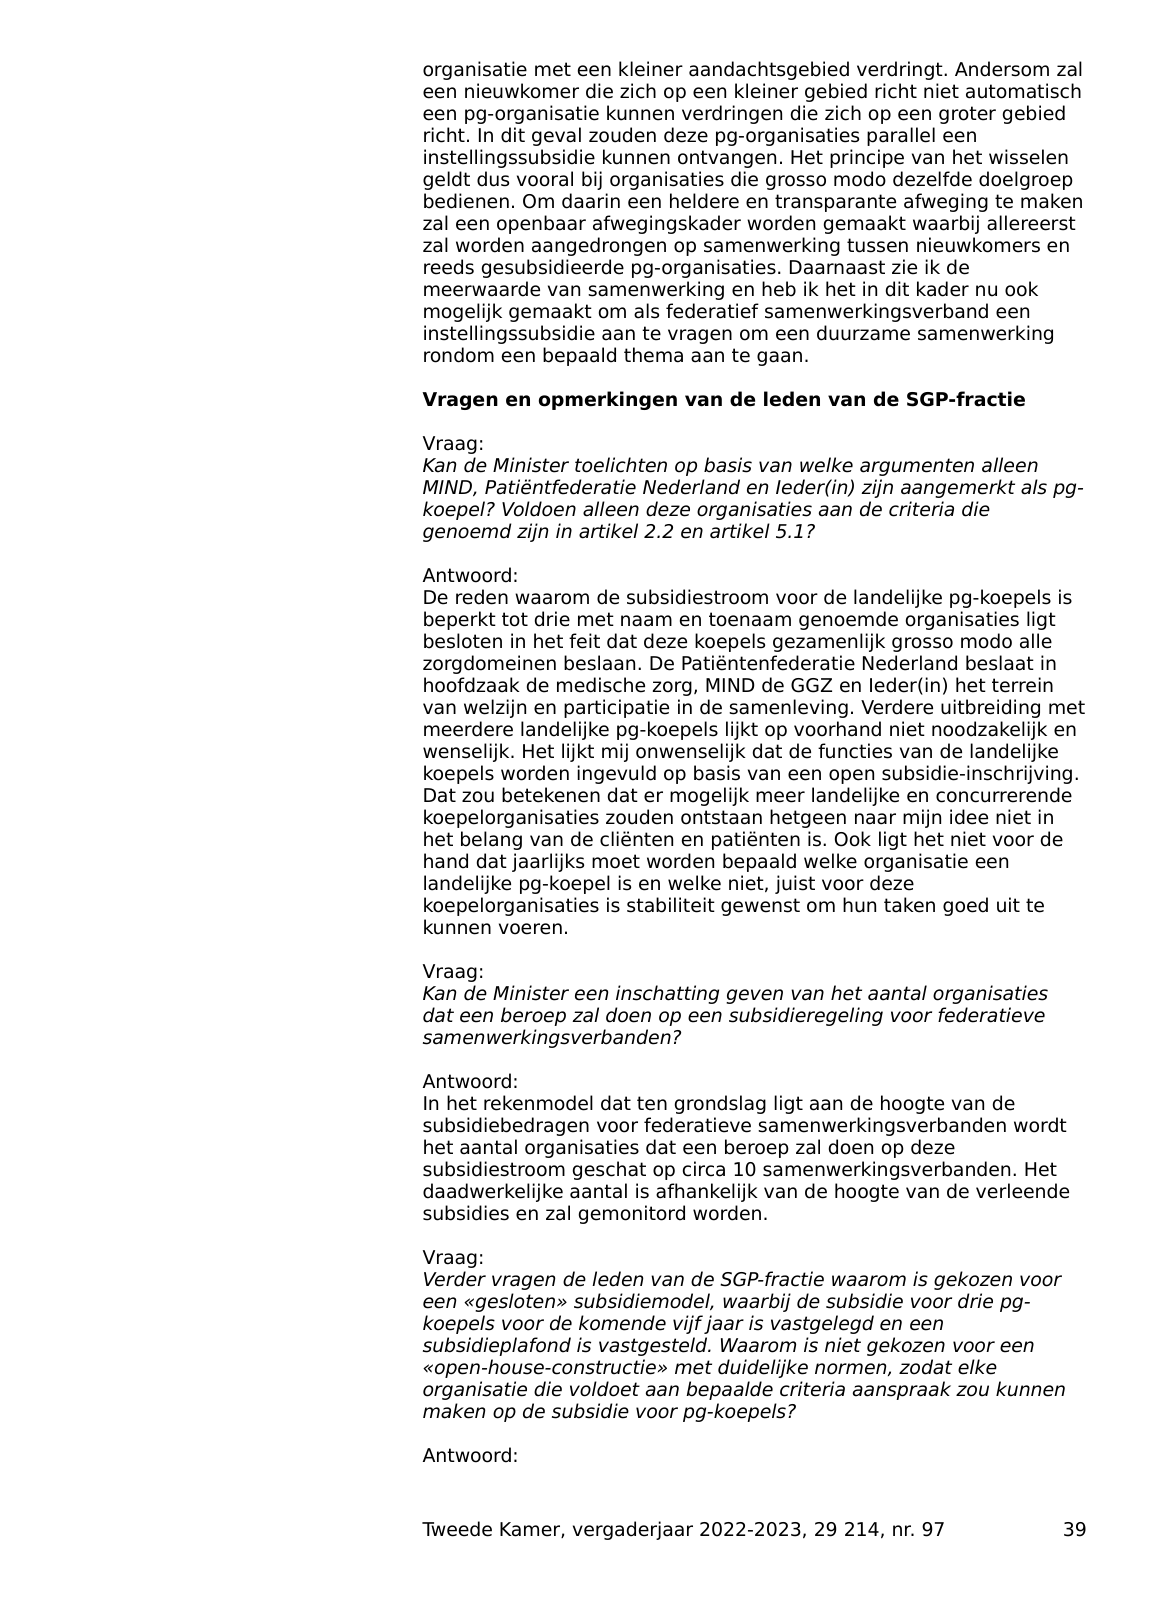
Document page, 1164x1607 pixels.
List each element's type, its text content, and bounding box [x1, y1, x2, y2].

text Vraag: [422, 1247, 1087, 1269]
text Kan de Minister een inschatting geven van het aantal organisaties dat een beroep zal doen op een subsidieregeling voor federatieve samenwerkingsverbanden? [422, 983, 1087, 1049]
text In het rekenmodel dat ten grondslag ligt aan de hoogte van de subsidiebedragen voor federatieve samenwerkingsverbanden wordt het aantal organisaties dat een beroep zal doen op deze subsidiestroom geschat op circa 10 samenwerkingsverbanden. Het daadwerkelijke aantal is afhankelijk van de hoogte van de verleende subsidies en zal gemonitord worden. [422, 1093, 1087, 1225]
text De reden waarom de subsidiestroom voor de landelijke pg-koepels is beperkt tot drie met naam en toenaam genoemde organisaties ligt besloten in het feit dat deze koepels gezamenlijk grosso modo alle zorgdomeinen beslaan. De Patiëntenfederatie Nederland beslaat in hoofdzaak de medische zorg, MIND de GGZ en Ieder(in) het terrein van welzijn en participatie in de samenleving. Verdere uitbreiding met meerdere landelijke pg-koepels lijkt op voorhand niet noodzakelijk en wenselijk. Het lijkt mij onwenselijk dat de functies van de landelijke koepels worden ingevuld op basis van een open subsidie-inschrijving. Dat zou betekenen dat er mogelijk meer landelijke en concurrerende koepelorganisaties zouden ontstaan hetgeen naar mijn idee niet in het belang van de cliënten en patiënten is. Ook ligt het niet voor de hand dat jaarlijks moet worden bepaald welke organisatie een landelijke pg-koepel is en welke niet, juist voor deze koepelorganisaties is stabiliteit gewenst om hun taken goed uit te kunnen voeren. [422, 587, 1087, 939]
text organisatie met een kleiner aandachtsgebied verdringt. Andersom zal een nieuwkomer die zich op een kleiner gebied richt niet automatisch een pg-organisatie kunnen verdringen die zich op een groter gebied richt. In dit geval zouden deze pg-organisaties parallel een instellingssubsidie kunnen ontvangen. Het principe van het wisselen geldt dus vooral bij organisaties die grosso modo dezelfde doelgroep bedienen. Om daarin een heldere en transparante afweging te maken zal een openbaar afwegingskader worden gemaakt waarbij allereerst zal worden aangedrongen op samenwerking tussen nieuwkomers en reeds gesubsidieerde pg-organisaties. Daarnaast zie ik de meerwaarde van samenwerking en heb ik het in dit kader nu ook mogelijk gemaakt om als federatief samenwerkingsverband een instellingssubsidie aan te vragen om een duurzame samenwerking rondom een bepaald thema aan te gaan. [422, 59, 1087, 367]
text Kan de Minister toelichten op basis van welke argumenten alleen MIND, Patiëntfederatie Nederland en Ieder(in) zijn aangemerkt als pg-koepel? Voldoen alleen deze organisaties aan de criteria die genoemd zijn in artikel 2.2 en artikel 5.1? [422, 455, 1087, 543]
text Antwoord: [422, 1071, 1087, 1093]
subtitle Vragen en opmerkingen van de leden van de SGP-fractie [422, 389, 1087, 411]
text Antwoord: [422, 1445, 1087, 1467]
text Verder vragen de leden van de SGP-fractie waarom is gekozen voor een «gesloten» subsidiemodel, waarbij de subsidie voor drie pg-koepels voor de komende vijf jaar is vastgelegd en een subsidieplafond is vastgesteld. Waarom is niet gekozen voor een «open-house-constructie» met duidelijke normen, zodat elke organisatie die voldoet aan bepaalde criteria aanspraak zou kunnen maken op de subsidie voor pg-koepels? [422, 1269, 1087, 1423]
text Vraag: [422, 433, 1087, 455]
text Antwoord: [422, 565, 1087, 587]
text Vraag: [422, 961, 1087, 983]
